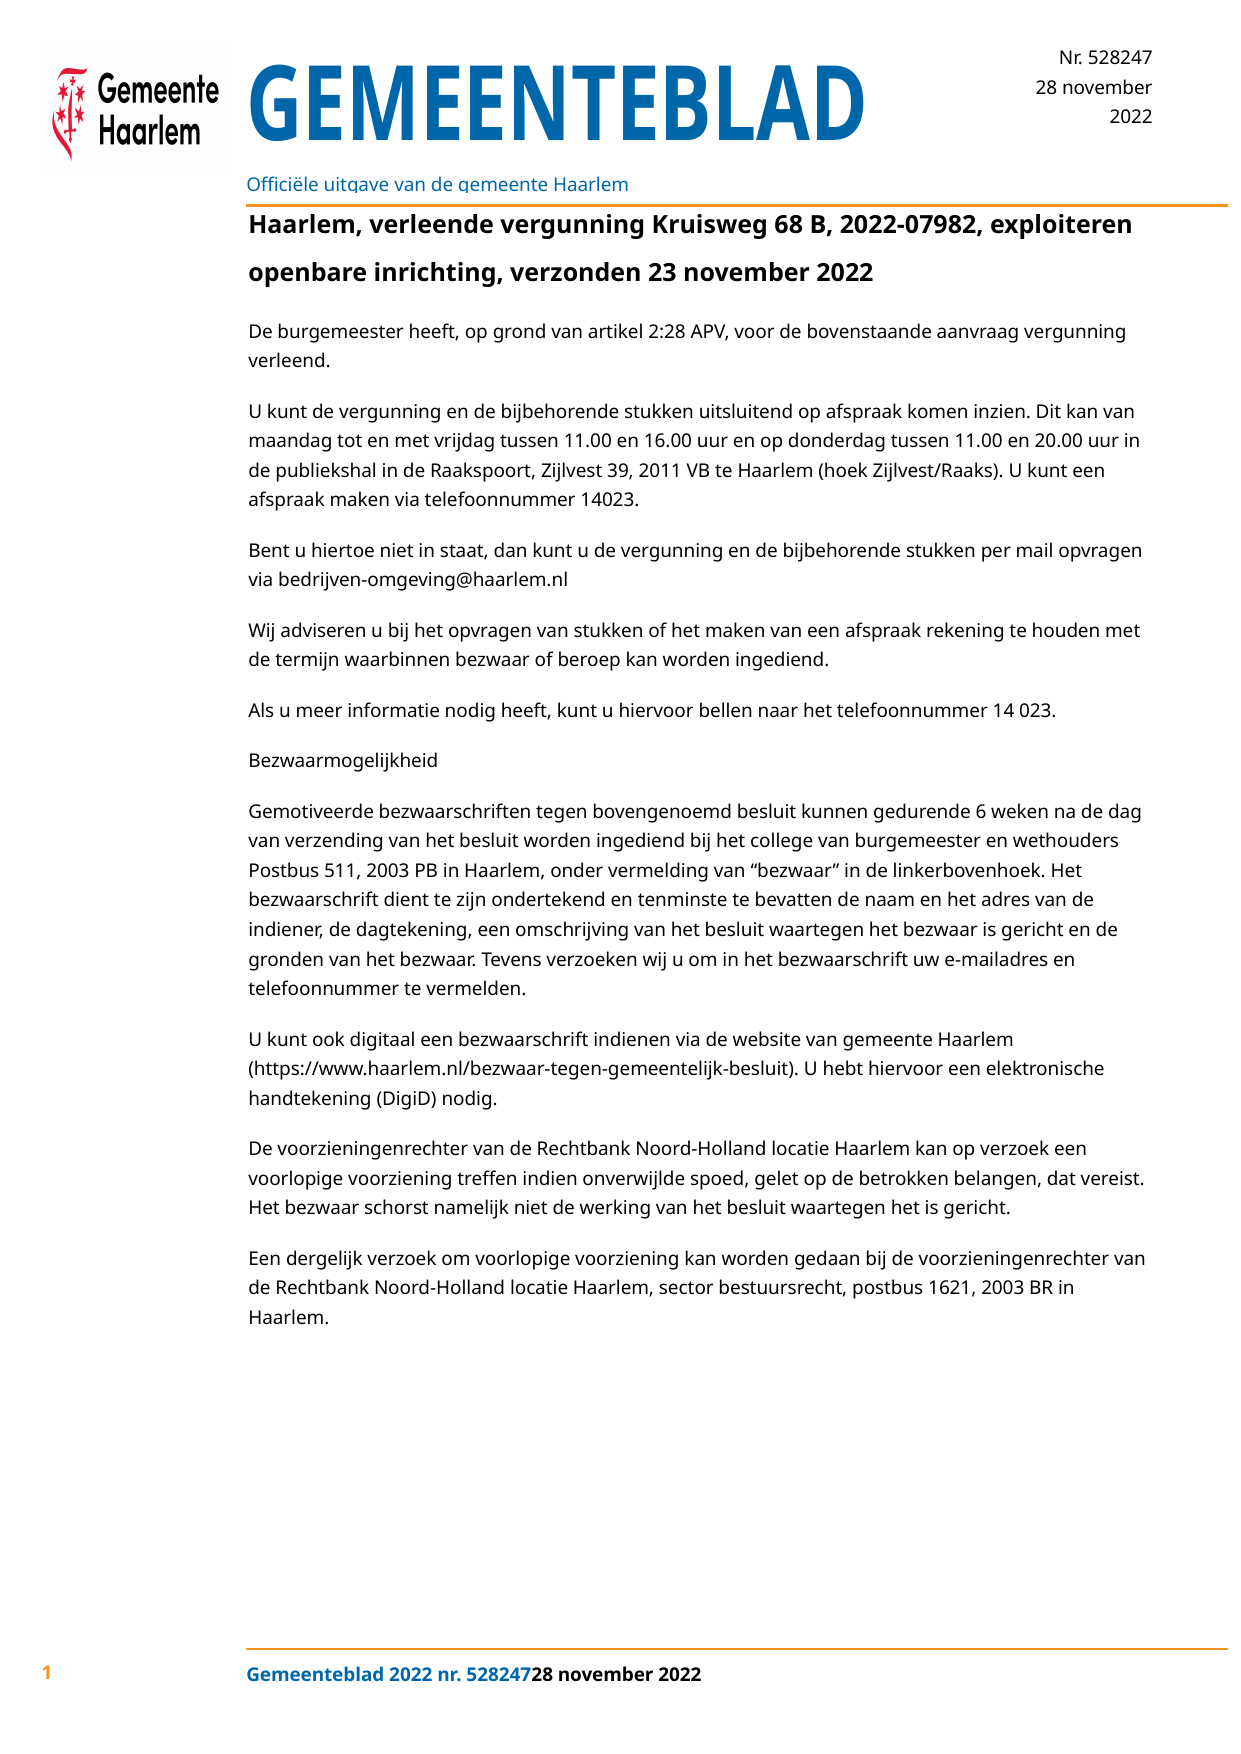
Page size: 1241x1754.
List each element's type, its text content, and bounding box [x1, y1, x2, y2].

text Bent u hiertoe niet in staat, dan kunt u de vergunning en de bijbehorende stukken per mail opvragen via bedrijven-omgeving@haarlem.nl [248, 537, 1152, 592]
picture [41, 47, 231, 172]
text Als u meer informatie nodig heeft, kunt u hiervoor bellen naar het telefoonnummer 14 023. [248, 697, 1152, 723]
text U kunt de vergunning en de bijbehorende stukken uitsluitend op afspraak komen inzien. Dit kan van maandag tot en met vrijdag tussen 11.00 en 16.00 uur en op donderdag tussen 11.00 en 20.00 uur in de publiekshal in de Raakspoort, Zijlvest 39, 2011 VB te Haarlem (hoek Zijlvest/Raaks). U kunt een afspraak maken via telefoonnummer 14023. [248, 398, 1152, 512]
text U kunt ook digitaal een bezwaarschrift indienen via de website van gemeente Haarlem (https://www.haarlem.nl/bezwaar-tegen-gemeentelijk-besluit). U hebt hiervoor een elektronische handtekening (DigiD) nodig. [248, 1026, 1152, 1111]
text Gemotiveerde bezwaarschriften tegen bovengenoemd besluit kunnen gedurende 6 weken na de dag van verzending van het besluit worden ingediend bij het college van burgemeester en wethouders Postbus 511, 2003 PB in Haarlem, onder vermelding van “bezwaar” in de linkerbovenhoek. Het bezwaarschrift dient te zijn ondertekend en tenminste te bevatten de naam en het adres van de indiener, de dagtekening, een omschrijving van het besluit waartegen het bezwaar is gericht en de gronden van het bezwaar. Tevens verzoeken wij u om in het bezwaarschrift uw e-mailadres en telefoonnummer te vermelden. [248, 798, 1152, 1001]
text Haarlem, verleende vergunning Kruisweg 68 B, 2022-07982, exploiteren openbare inrichting, verzonden 23 november 2022 [248, 207, 1152, 288]
text De voorzieningenrechter van de Rechtbank Noord-Holland locatie Haarlem kan op verzoek een voorlopige voorziening treffen indien onverwijlde spoed, gelet op de betrokken belangen, dat vereist. Het bezwaar schorst namelijk niet de werking van het besluit waartegen het is gericht. [248, 1135, 1152, 1220]
text De burgemeester heeft, op grond van artikel 2:28 APV, voor de bovenstaande aanvraag vergunning verleend. [248, 318, 1152, 373]
text Een dergelijk verzoek om voorlopige voorziening kan worden gedaan bij de voorzieningenrechter van de Rechtbank Noord-Holland locatie Haarlem, sector bestuursrecht, postbus 1621, 2003 BR in Haarlem. [248, 1245, 1152, 1330]
text Bezwaarmogelijkheid [248, 747, 1152, 773]
text Wij adviseren u bij het opvragen van stukken of het maken van een afspraak rekening te houden met de termijn waarbinnen bezwaar of beroep kan worden ingediend. [248, 617, 1152, 672]
